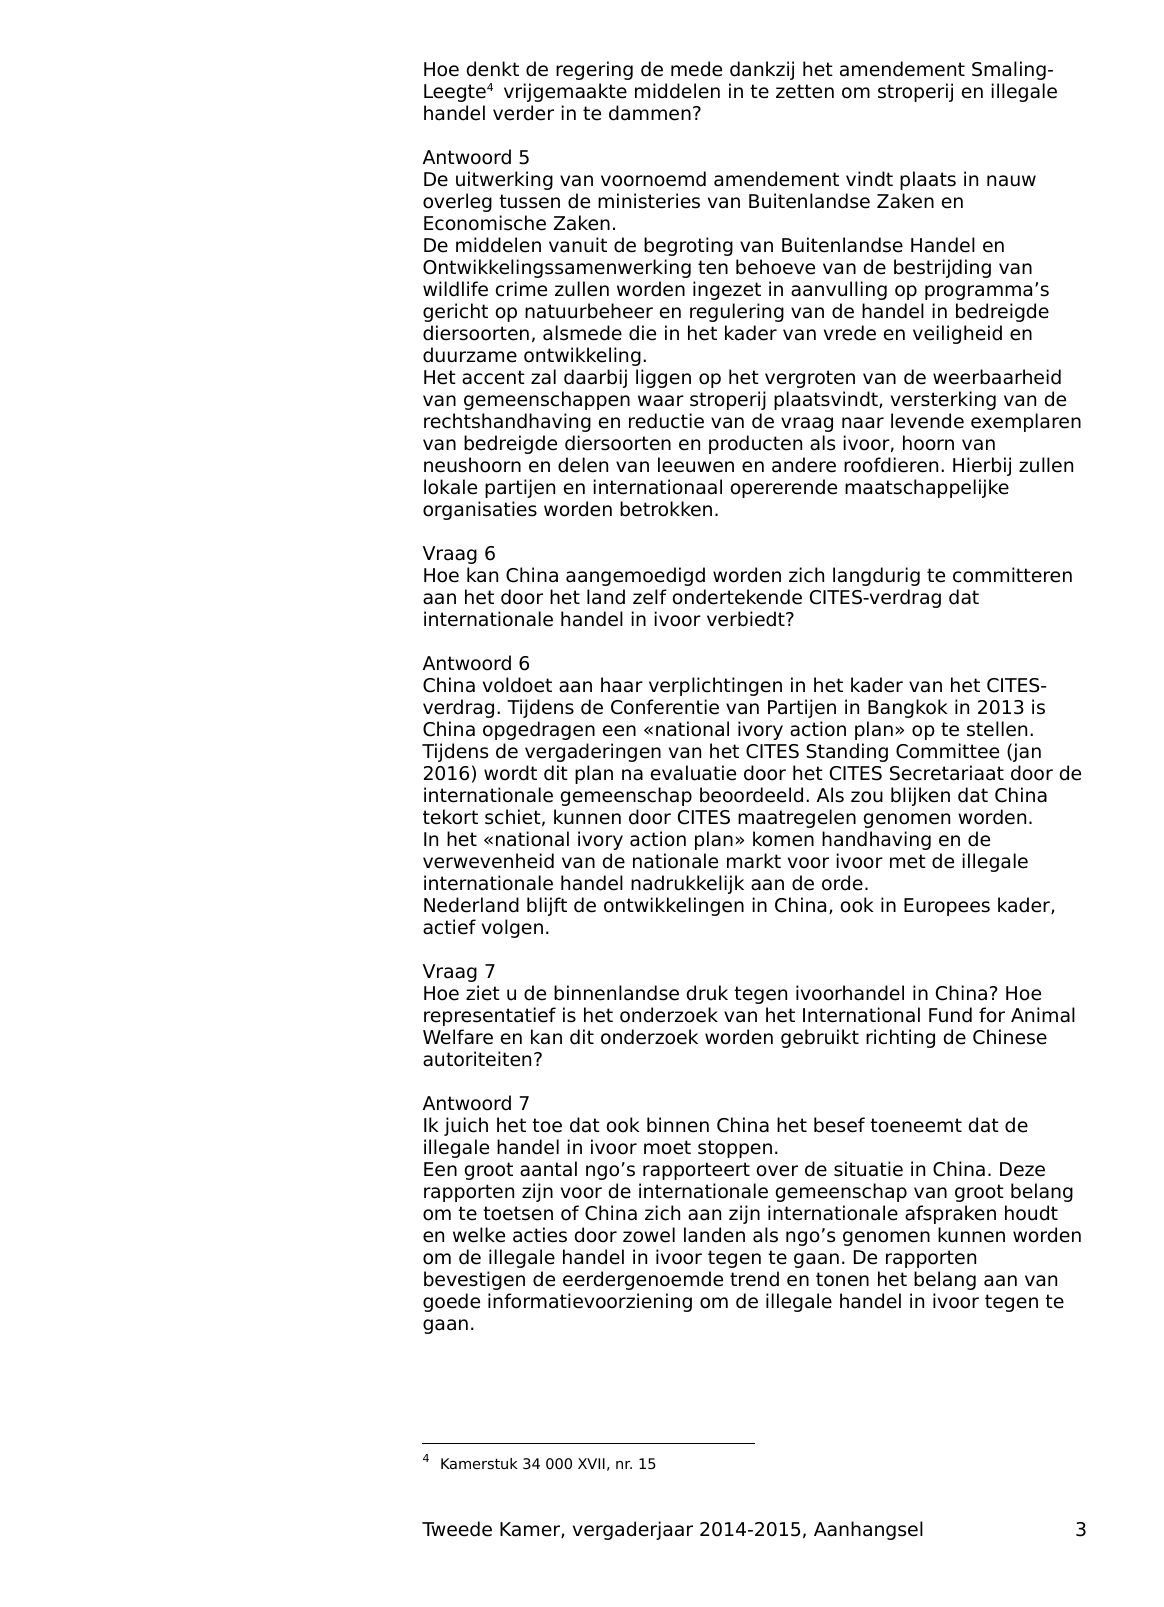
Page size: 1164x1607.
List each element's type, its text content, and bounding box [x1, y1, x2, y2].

text China voldoet aan haar verplichtingen in het kader van het CITES-verdrag. Tijdens de Conferentie van Partijen in Bangkok in 2013 is China opgedragen een «national ivory action plan» op te stellen. Tijdens de vergaderingen van het CITES Standing Committee (jan 2016) wordt dit plan na evaluatie door het CITES Secretariaat door de internationale gemeenschap beoordeeld. Als zou blijken dat China tekort schiet, kunnen door CITES maatregelen genomen worden. [422, 675, 1087, 829]
text Antwoord 6 [422, 653, 1087, 675]
text Hoe denkt de regering de mede dankzij het amendement Smaling-Leegte vrijgemaakte middelen in te zetten om stroperij en illegale handel verder in te dammen? [422, 59, 1087, 125]
text Vraag 6 [422, 543, 1087, 565]
text Vraag 7 [422, 961, 1087, 983]
text De uitwerking van voornoemd amendement vindt plaats in nauw overleg tussen de ministeries van Buitenlandse Zaken en Economische Zaken. [422, 169, 1087, 235]
text Hoe kan China aangemoedigd worden zich langdurig te committeren aan het door het land zelf ondertekende CITES-verdrag dat internationale handel in ivoor verbiedt? [422, 565, 1087, 631]
text Hoe ziet u de binnenlandse druk tegen ivoorhandel in China? Hoe representatief is het onderzoek van het International Fund for Animal Welfare en kan dit onderzoek worden gebruikt richting de Chinese autoriteiten? [422, 983, 1087, 1071]
text Een groot aantal ngo’s rapporteert over de situatie in China. Deze rapporten zijn voor de internationale gemeenschap van groot belang om te toetsen of China zich aan zijn internationale afspraken houdt en welke acties door zowel landen als ngo’s genomen kunnen worden om de illegale handel in ivoor tegen te gaan. De rapporten bevestigen de eerdergenoemde trend en tonen het belang aan van goede informatievoorziening om de illegale handel in ivoor tegen te gaan. [422, 1159, 1087, 1335]
text Antwoord 7 [422, 1093, 1087, 1115]
text Kamerstuk 34 000 XVII, nr. 15 [422, 1452, 1087, 1474]
text Nederland blijft de ontwikkelingen in China, ook in Europees kader, actief volgen. [422, 895, 1087, 939]
text Het accent zal daarbij liggen op het vergroten van de weerbaarheid van gemeenschappen waar stroperij plaatsvindt, versterking van de rechtshandhaving en reductie van de vraag naar levende exemplaren van bedreigde diersoorten en producten als ivoor, hoorn van neushoorn en delen van leeuwen en andere roofdieren. Hierbij zullen lokale partijen en internationaal opererende maatschappelijke organisaties worden betrokken. [422, 367, 1087, 521]
text Antwoord 5 [422, 147, 1087, 169]
text In het «national ivory action plan» komen handhaving en de verwevenheid van de nationale markt voor ivoor met de illegale internationale handel nadrukkelijk aan de orde. [422, 829, 1087, 895]
text Ik juich het toe dat ook binnen China het besef toeneemt dat de illegale handel in ivoor moet stoppen. [422, 1115, 1087, 1159]
text De middelen vanuit de begroting van Buitenlandse Handel en Ontwikkelingssamenwerking ten behoeve van de bestrijding van wildlife crime zullen worden ingezet in aanvulling op programma’s gericht op natuurbeheer en regulering van de handel in bedreigde diersoorten, alsmede die in het kader van vrede en veiligheid en duurzame ontwikkeling. [422, 235, 1087, 367]
